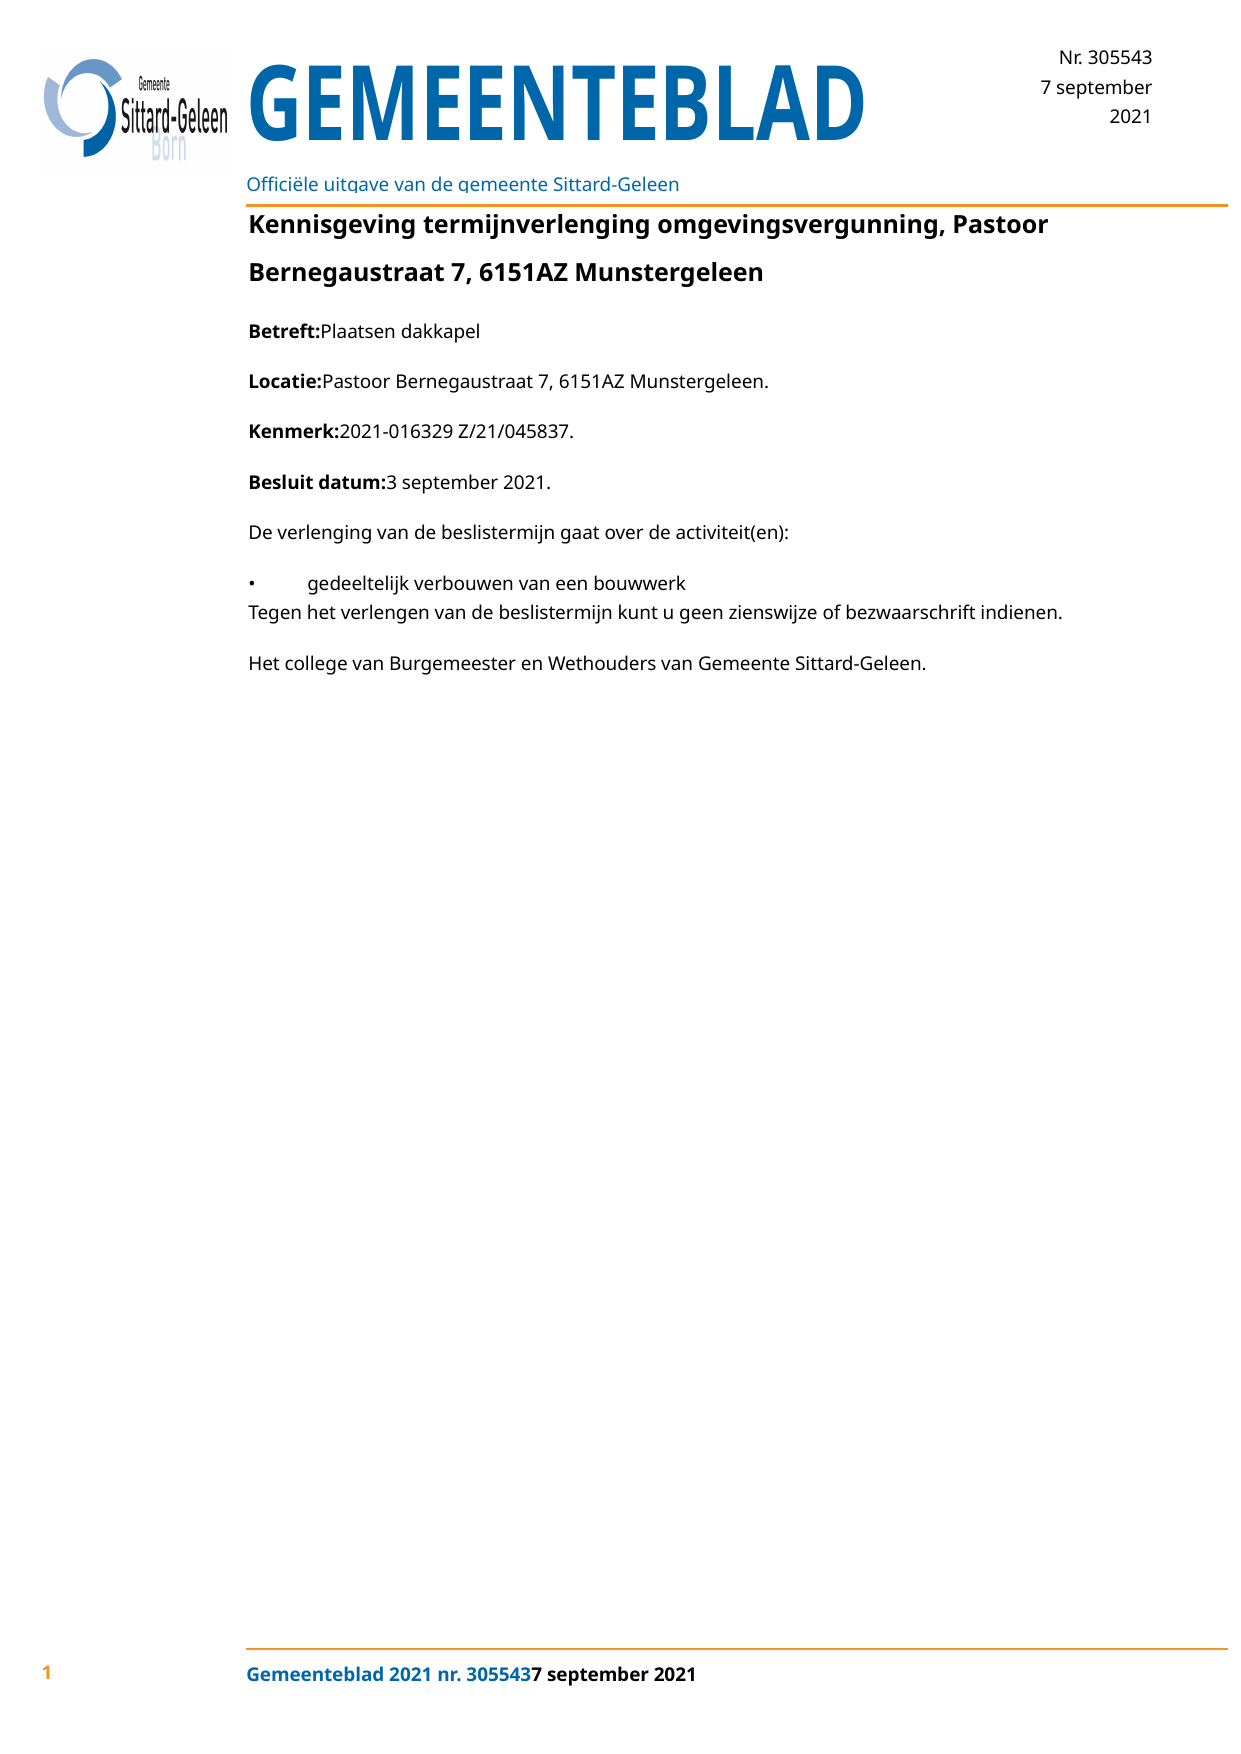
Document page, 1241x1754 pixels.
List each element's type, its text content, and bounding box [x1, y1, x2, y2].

text Betreft:Plaatsen dakkapel [248, 318, 1152, 344]
list gedeeltelijk verbouwen van een bouwwerk [248, 570, 1152, 596]
picture [41, 47, 231, 172]
text Kenmerk:2021-016329 Z/21/045837. [248, 419, 1152, 444]
text Tegen het verlengen van de beslistermijn kunt u geen zienswijze of bezwaarschrift indienen. [248, 599, 1152, 625]
text Locatie:Pastoor Bernegaustraat 7, 6151AZ Munstergeleen. [248, 368, 1152, 394]
text Het college van Burgemeester en Wethouders van Gemeente Sittard-Geleen. [248, 650, 1152, 676]
text De verlenging van de beslistermijn gaat over de activiteit(en): [248, 519, 1152, 545]
text Besluit datum:3 september 2021. [248, 469, 1152, 495]
text Kennisgeving termijnverlenging omgevingsvergunning, Pastoor Bernegaustraat 7, 6151AZ Munstergeleen [248, 207, 1152, 288]
